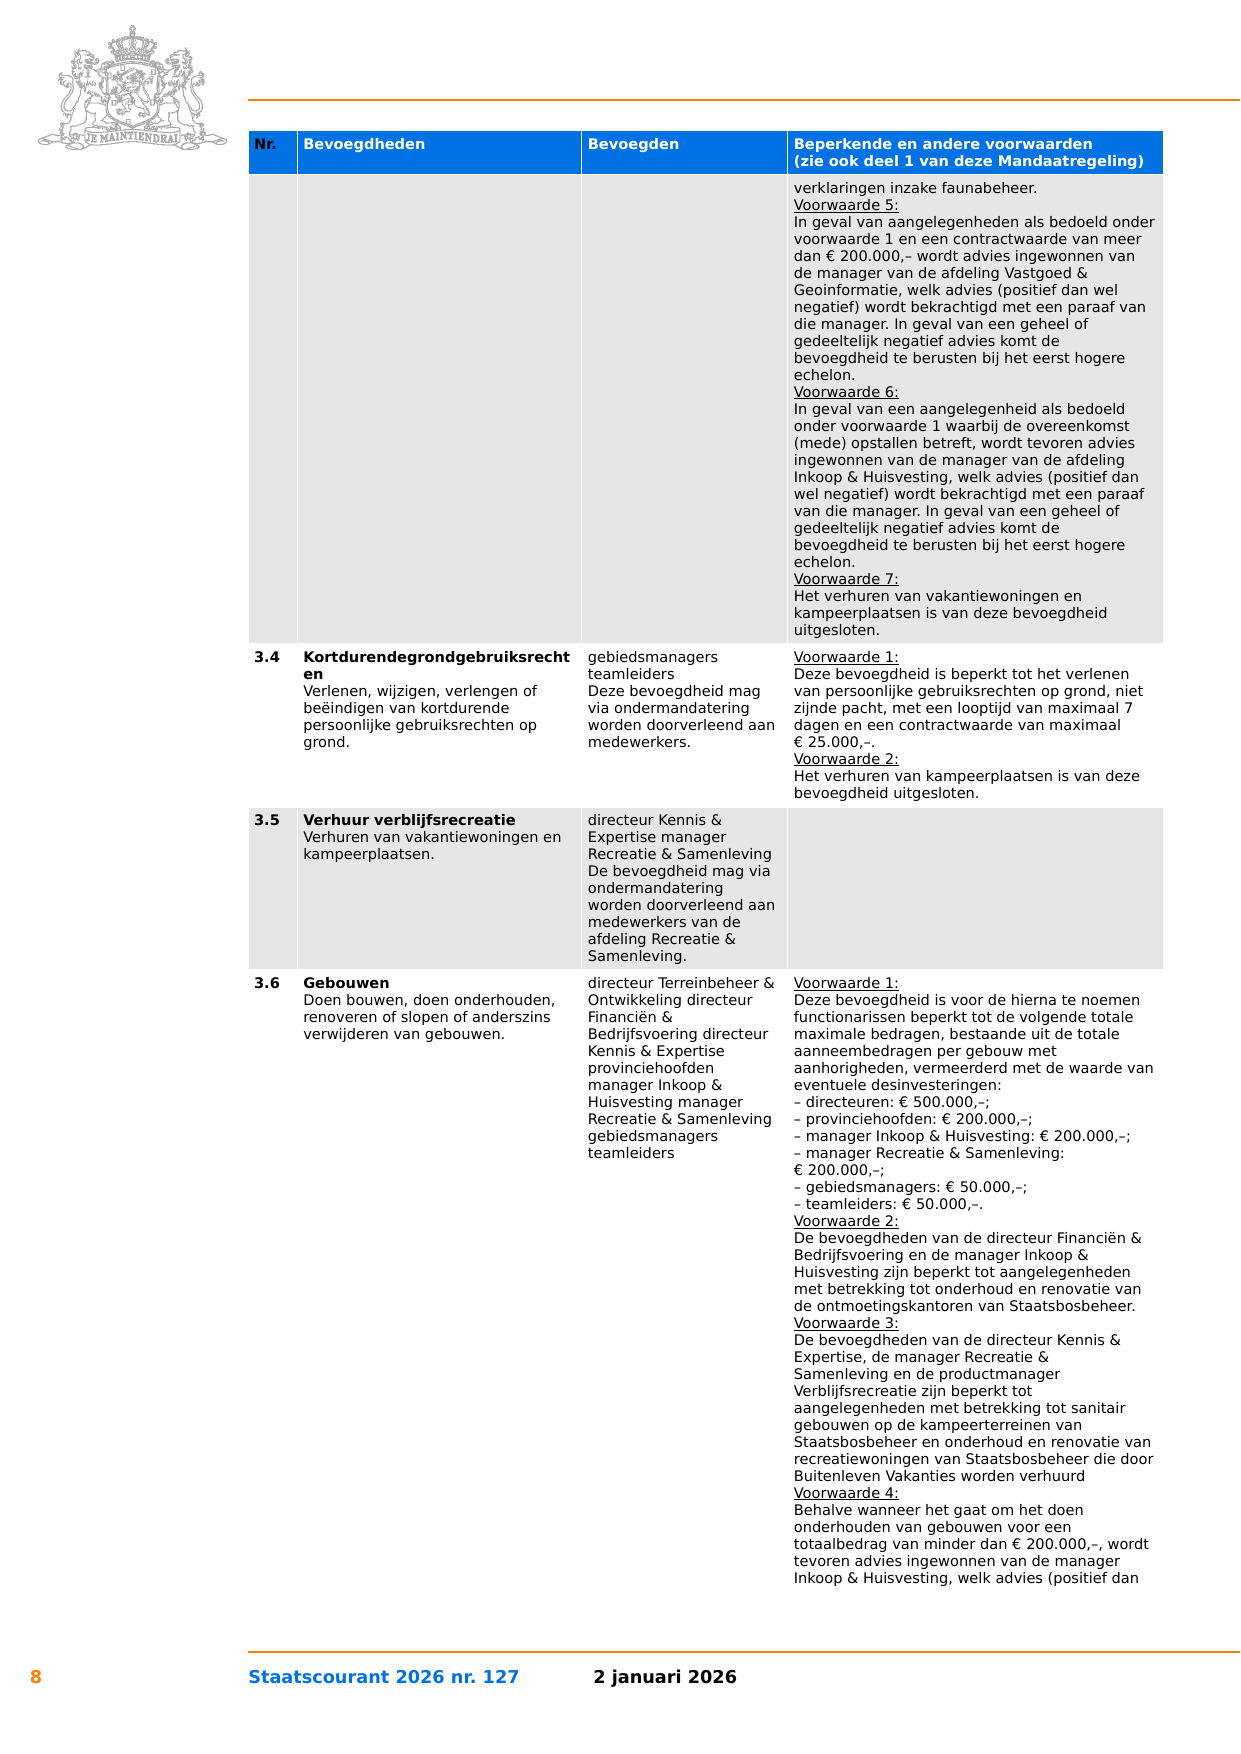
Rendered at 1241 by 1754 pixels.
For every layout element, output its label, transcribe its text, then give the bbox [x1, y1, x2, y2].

table_cell 3.5 [249, 808, 297, 969]
table_cell gebiedsmanagers teamleiders Deze bevoegdheid mag via ondermandatering worden doorverleend aan medewerkers. [582, 644, 787, 806]
table_header Bevoegden [582, 131, 787, 174]
table_header Beperkende en andere voorwaarden (zie ook deel 1 van deze Mandaatregeling) [788, 131, 1163, 174]
table_cell [298, 175, 581, 643]
table_cell Voorwaarde 1: Deze bevoegdheid is voor de hierna te noemen functionarissen beperkt tot de volgende totale maximale bedragen, bestaande uit de totale aanneembedragen per gebouw met aanhorigheden, vermeerderd met de waarde van eventuele desinvesteringen: – directeuren: € 500.000,–; – provinciehoofden: € 200.000,–; – manager Inkoop & Huisvesting: € 200.000,–; – manager Recreatie & Samenleving: € 200.000,–; – gebiedsmanagers: € 50.000,–; – teamleiders: € 50.000,–. Voorwaarde 2: De bevoegdheden van de directeur Financiën & Bedrijfsvoering en de manager Inkoop & Huisvesting zijn beperkt tot aangelegenheden met betrekking tot onderhoud en renovatie van de ontmoetingskantoren van Staatsbosbeheer. Voorwaarde 3: De bevoegdheden van de directeur Kennis & Expertise, de manager Recreatie & Samenleving en de productmanager Verblijfsrecreatie zijn beperkt tot aangelegenheden met betrekking tot sanitair gebouwen op de kampeerterreinen van Staatsbosbeheer en onderhoud en renovatie van recreatiewoningen van Staatsbosbeheer die door Buitenleven Vakanties worden verhuurd Voorwaarde 4: Behalve wanneer het gaat om het doen onderhouden van gebouwen voor een totaalbedrag van minder dan € 200.000,–, wordt tevoren advies ingewonnen van de manager Inkoop & Huisvesting, welk advies (positief dan [788, 971, 1163, 1591]
table_cell directeur Terreinbeheer & Ontwikkeling directeur Financiën & Bedrijfsvoering directeur Kennis & Expertise provinciehoofden manager Inkoop & Huisvesting manager Recreatie & Samenleving gebiedsmanagers teamleiders [582, 971, 787, 1591]
table_header Bevoegdheden [298, 131, 581, 174]
table_cell 3.6 [249, 971, 297, 1591]
table_cell directeur Kennis & Expertise manager Recreatie & Samenleving De bevoegdheid mag via ondermandatering worden doorverleend aan medewerkers van de afdeling Recreatie & Samenleving. [582, 808, 787, 969]
table_cell Verhuur verblijfsrecreatie Verhuren van vakantiewoningen en kampeerplaatsen. [298, 808, 581, 969]
table_cell [788, 808, 1163, 969]
table_cell [582, 175, 787, 643]
table_cell Gebouwen Doen bouwen, doen onderhouden, renoveren of slopen of anderszins verwijderen van gebouwen. [298, 971, 581, 1591]
table_cell 3.4 [249, 644, 297, 806]
table_cell Kortdurendegrondgebruiksrechten Verlenen, wijzigen, verlengen of beëindigen van kortdurende persoonlijke gebruiksrechten op grond. [298, 644, 581, 806]
picture [38, 25, 227, 150]
table_header Nr. [249, 131, 297, 174]
table_cell [249, 175, 297, 643]
table_cell verklaringen inzake faunabeheer. Voorwaarde 5: In geval van aangelegenheden als bedoeld onder voorwaarde 1 en een contractwaarde van meer dan € 200.000,– wordt advies ingewonnen van de manager van de afdeling Vastgoed & Geoinformatie, welk advies (positief dan wel negatief) wordt bekrachtigd met een paraaf van die manager. In geval van een geheel of gedeeltelijk negatief advies komt de bevoegdheid te berusten bij het eerst hogere echelon. Voorwaarde 6: In geval van een aangelegenheid als bedoeld onder voorwaarde 1 waarbij de overeenkomst (mede) opstallen betreft, wordt tevoren advies ingewonnen van de manager van de afdeling Inkoop & Huisvesting, welk advies (positief dan wel negatief) wordt bekrachtigd met een paraaf van die manager. In geval van een geheel of gedeeltelijk negatief advies komt de bevoegdheid te berusten bij het eerst hogere echelon. Voorwaarde 7: Het verhuren van vakantiewoningen en kampeerplaatsen is van deze bevoegdheid uitgesloten. [788, 175, 1163, 643]
table_cell Voorwaarde 1: Deze bevoegdheid is beperkt tot het verlenen van persoonlijke gebruiksrechten op grond, niet zijnde pacht, met een looptijd van maximaal 7 dagen en een contractwaarde van maximaal € 25.000,–. Voorwaarde 2: Het verhuren van kampeerplaatsen is van deze bevoegdheid uitgesloten. [788, 644, 1163, 806]
